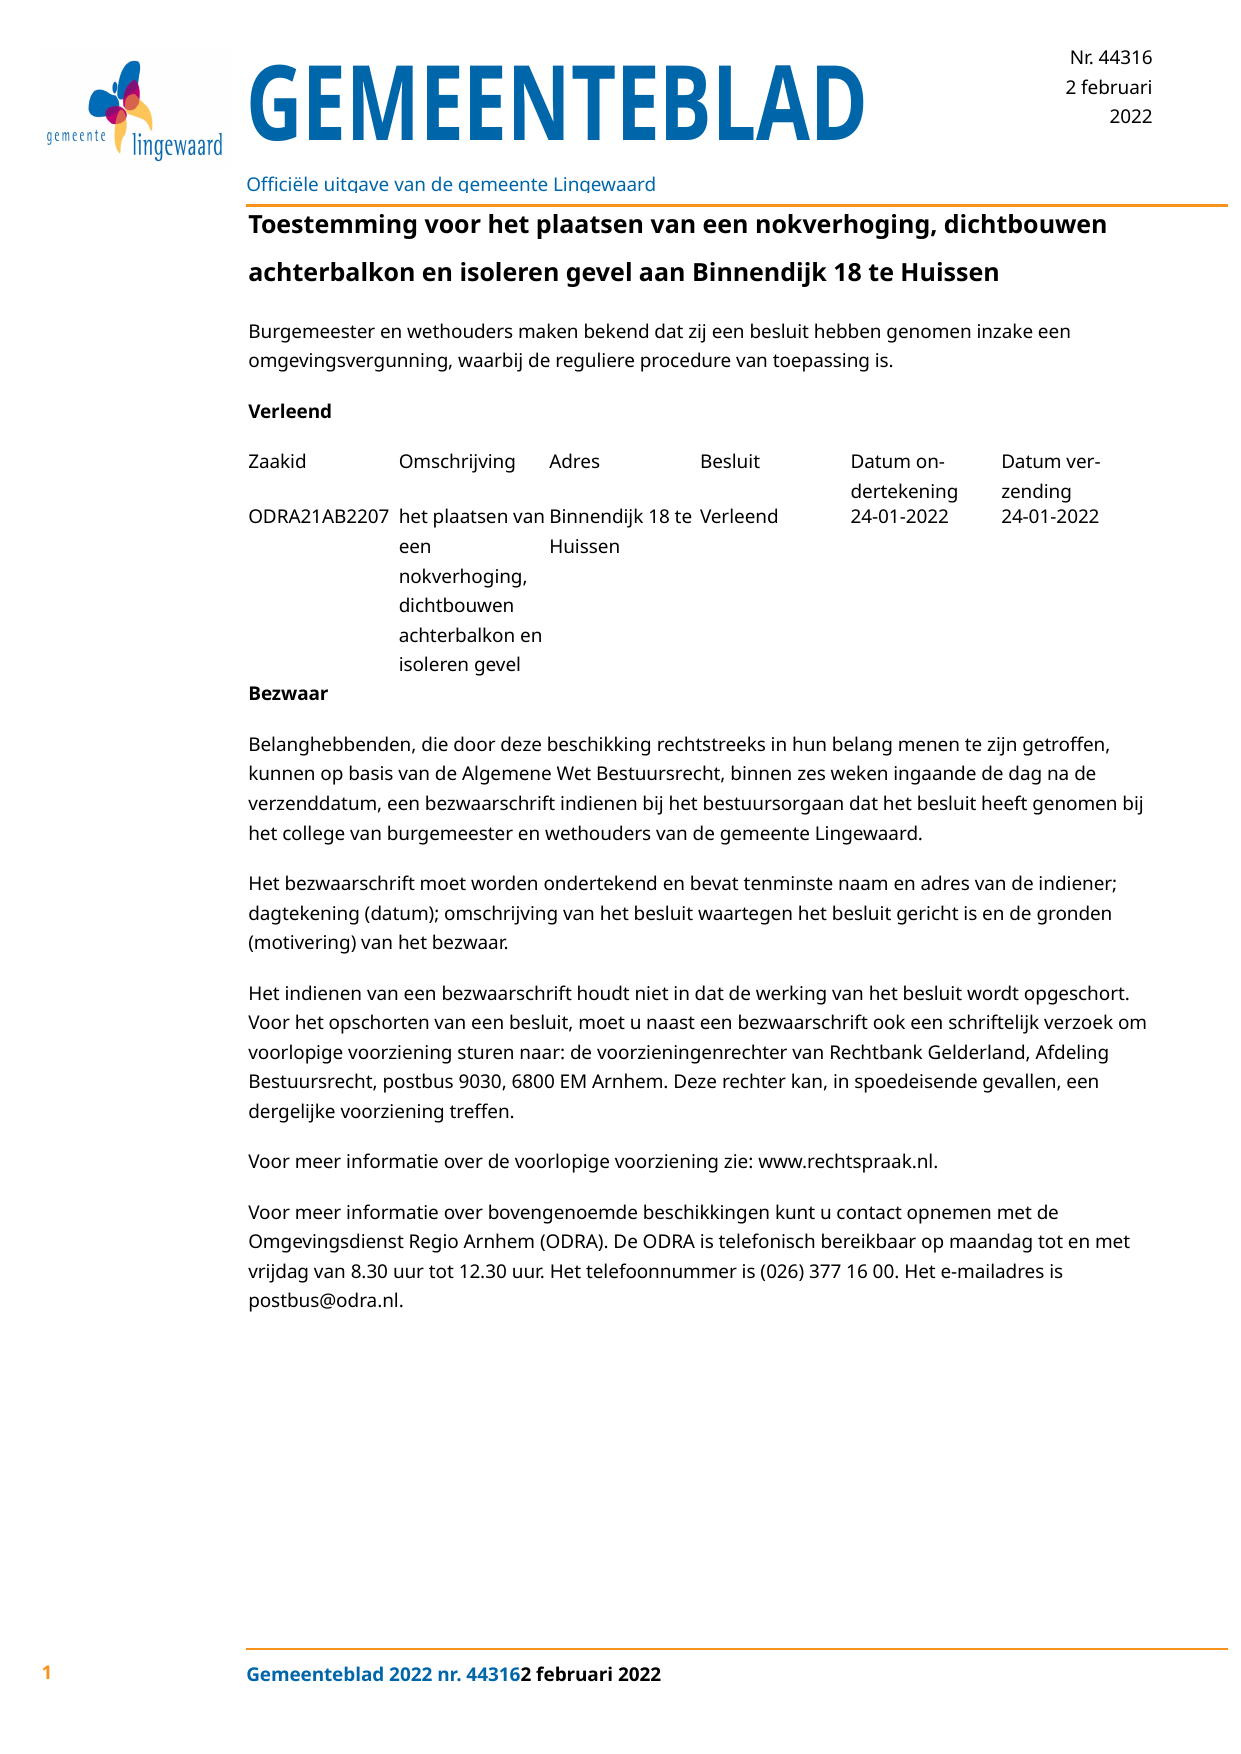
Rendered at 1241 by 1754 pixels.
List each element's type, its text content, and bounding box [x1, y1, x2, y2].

text Belanghebbenden, die door deze beschikking rechtstreeks in hun belang menen te zijn getroffen, kunnen op basis van de Algemene Wet Bestuursrecht, binnen zes weken ingaande de dag na de verzenddatum, een bezwaarschrift indienen bij het bestuursorgaan dat het besluit heeft genomen bij het college van burgemeester en wethouders van de gemeente Lingewaard. [248, 731, 1152, 846]
table_cell ODRA21AB2207 [248, 504, 398, 677]
table_header Datum on-dertekening [850, 449, 1001, 504]
table_header Omschrijving [399, 449, 549, 504]
picture [41, 47, 231, 172]
table_cell Verleend [700, 504, 850, 677]
text Het bezwaarschrift moet worden ondertekend en bevat tenminste naam en adres van de indiener; dagtekening (datum); omschrijving van het besluit waartegen het besluit gericht is en de gronden (motivering) van het bezwaar. [248, 870, 1152, 955]
table_cell 24-01-2022 [1001, 504, 1152, 677]
table_header Datum ver-zending [1001, 449, 1152, 504]
table_cell het plaatsen van een nokverhoging, dichtbouwen achterbalkon en isoleren gevel [399, 504, 549, 677]
text Verleend [248, 398, 1152, 424]
table_cell 24-01-2022 [850, 504, 1001, 677]
table_header Adres [549, 449, 700, 504]
text Bezwaar [248, 681, 1152, 706]
table_cell Binnendijk 18 te Huissen [549, 504, 700, 677]
text Burgemeester en wethouders maken bekend dat zij een besluit hebben genomen inzake een omgevingsvergunning, waarbij de reguliere procedure van toepassing is. [248, 318, 1152, 373]
table_header Besluit [700, 449, 850, 504]
text Het indienen van een bezwaarschrift houdt niet in dat de werking van het besluit wordt opgeschort. Voor het opschorten van een besluit, moet u naast een bezwaarschrift ook een schriftelijk verzoek om voorlopige voorziening sturen naar: de voorzieningenrechter van Rechtbank Gelderland, Afdeling Bestuursrecht, postbus 9030, 6800 EM Arnhem. Deze rechter kan, in spoedeisende gevallen, een dergelijke voorziening treffen. [248, 980, 1152, 1124]
text Toestemming voor het plaatsen van een nokverhoging, dichtbouwen achterbalkon en isoleren gevel aan Binnendijk 18 te Huissen [248, 207, 1152, 288]
text Voor meer informatie over bovengenoemde beschikkingen kunt u contact opnemen met de Omgevingsdienst Regio Arnhem (ODRA). De ODRA is telefonisch bereikbaar op maandag tot en met vrijdag van 8.30 uur tot 12.30 uur. Het telefoonnummer is (026) 377 16 00. Het e-mailadres is postbus@odra.nl. [248, 1199, 1152, 1313]
text Voor meer informatie over de voorlopige voorziening zie: www.rechtspraak.nl. [248, 1148, 1152, 1174]
table_header Zaakid [248, 449, 398, 504]
